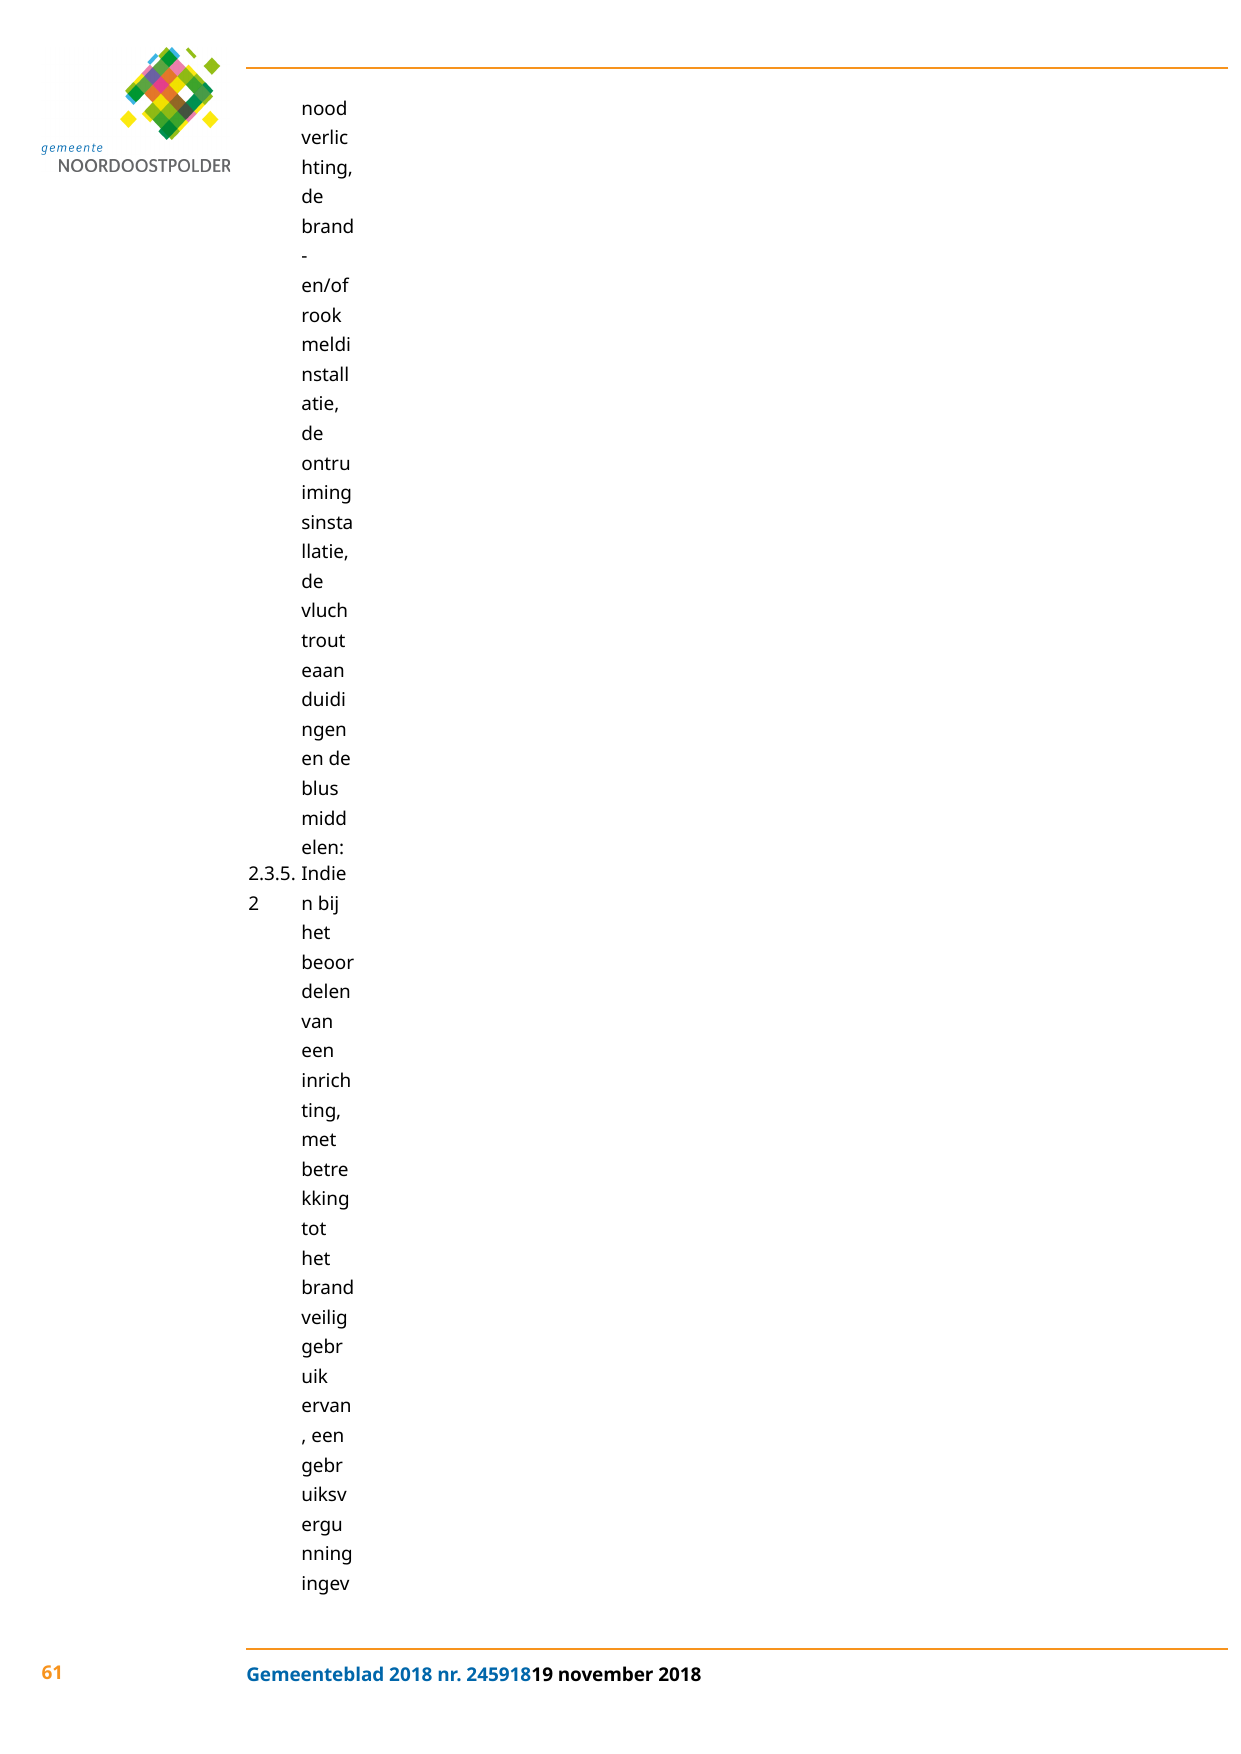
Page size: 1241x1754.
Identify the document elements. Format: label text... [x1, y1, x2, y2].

table_cell noodverlichting, de brand- en/of rookmeldinstallatie, de ontruimingsinstallatie, de vluchtrouteaanduidingen en de blusmiddelen: [301, 95, 354, 860]
table_cell 2.3.5.2 [248, 860, 301, 1596]
table_cell [354, 860, 407, 1596]
table_cell [408, 860, 461, 1596]
table_cell [408, 95, 461, 860]
table_cell [354, 95, 407, 860]
table_cell [248, 95, 301, 860]
table_cell Indien bij het beoordelen van een inrichting, met betrekking tot het brandveilig gebruik ervan, een gebruiksvergunning ingev [301, 860, 354, 1596]
picture [41, 47, 231, 172]
